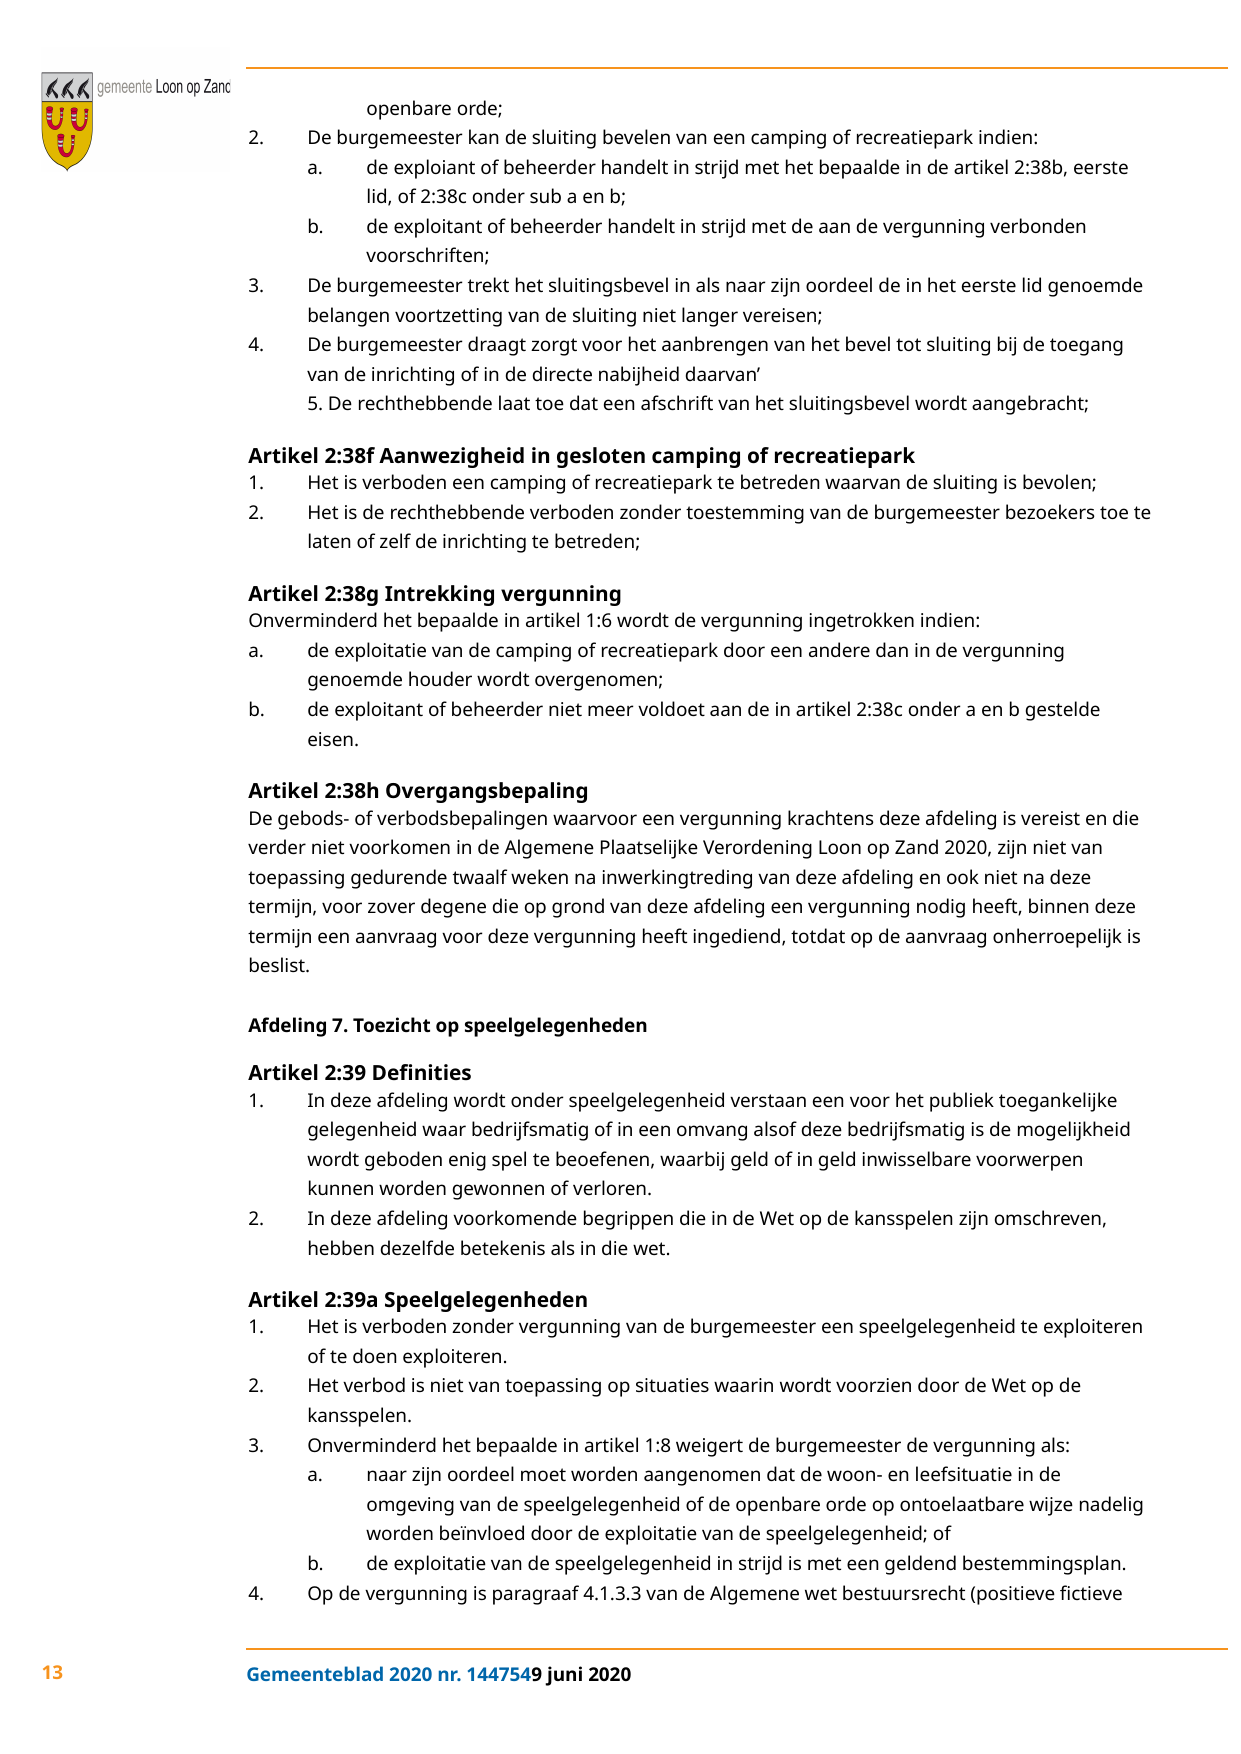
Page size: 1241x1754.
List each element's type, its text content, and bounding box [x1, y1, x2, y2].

list Het verbod is niet van toepassing op situaties waarin wordt voorzien door de Wet op de kansspelen. [248, 1373, 1152, 1428]
picture [41, 47, 231, 172]
text Artikel 2:38f Aanwezigheid in gesloten camping of recreatiepark [248, 441, 1152, 469]
list de exploitatie van de camping of recreatiepark door een andere dan in de vergunning genoemde houder wordt overgenomen; [248, 637, 1152, 692]
list De burgemeester kan de sluiting bevelen van een camping of recreatiepark indien: [248, 124, 1152, 150]
text De gebods- of verbodsbepalingen waarvoor een vergunning krachtens deze afdeling is vereist en die verder niet voorkomen in de Algemene Plaatselijke Verordening Loon op Zand 2020, zijn niet van toepassing gedurende twaalf weken na inwerkingtreding van deze afdeling en ook niet na deze termijn, voor zover degene die op grond van deze afdeling een vergunning nodig heeft, binnen deze termijn een aanvraag voor deze vergunning heeft ingediend, totdat op de aanvraag onherroepelijk is beslist. [248, 805, 1152, 978]
text Artikel 2:39 Definities [248, 1058, 1152, 1087]
list de exploiant of beheerder handelt in strijd met het bepaalde in de artikel 2:38b, eerste lid, of 2:38c onder sub a en b; [307, 154, 1152, 209]
list De burgemeester trekt het sluitingsbevel in als naar zijn oordeel de in het eerste lid genoemde belangen voortzetting van de sluiting niet langer vereisen; [248, 272, 1152, 328]
list Het is de rechthebbende verboden zonder toestemming van de burgemeester bezoekers toe te laten of zelf de inrichting te betreden; [248, 499, 1152, 554]
text Afdeling 7. Toezicht op speelgelegenheden [248, 1012, 1152, 1037]
text Artikel 2:38g Intrekking vergunning [248, 579, 1152, 607]
list Het is verboden zonder vergunning van de burgemeester een speelgelegenheid te exploiteren of te doen exploiteren. [248, 1313, 1152, 1369]
list Onverminderd het bepaalde in artikel 1:8 weigert de burgemeester de vergunning als: [248, 1432, 1152, 1458]
list de exploitant of beheerder niet meer voldoet aan de in artikel 2:38c onder a en b gestelde eisen. [248, 696, 1152, 752]
list In deze afdeling wordt onder speelgelegenheid verstaan een voor het publiek toegankelijke gelegenheid waar bedrijfsmatig of in een omvang alsof deze bedrijfsmatig is de mogelijkheid wordt geboden enig spel te beoefenen, waarbij geld of in geld inwisselbare voorwerpen kunnen worden gewonnen of verloren. [248, 1087, 1152, 1201]
list naar zijn oordeel moet worden aangenomen dat de woon- en leefsituatie in de omgeving van de speelgelegenheid of de openbare orde op ontoelaatbare wijze nadelig worden beïnvloed door de exploitatie van de speelgelegenheid; of [307, 1461, 1152, 1546]
text Onverminderd het bepaalde in artikel 1:6 wordt de vergunning ingetrokken indien: [248, 607, 1152, 633]
list de exploitant of beheerder handelt in strijd met de aan de vergunning verbonden voorschriften; [307, 213, 1152, 268]
text Artikel 2:39a Speelgelegenheden [248, 1285, 1152, 1313]
list In deze afdeling voorkomende begrippen die in de Wet op de kansspelen zijn omschreven, hebben dezelfde betekenis als in die wet. [248, 1205, 1152, 1260]
list openbare orde; [307, 95, 1152, 121]
list Op de vergunning is paragraaf 4.1.3.3 van de Algemene wet bestuursrecht (positieve fictieve [248, 1580, 1152, 1606]
list 5. De rechthebbende laat toe dat een afschrift van het sluitingsbevel wordt aangebracht; [248, 391, 1152, 416]
list De burgemeester draagt zorgt voor het aanbrengen van het bevel tot sluiting bij de toegang van de inrichting of in de directe nabijheid daarvan’ [248, 331, 1152, 387]
text Artikel 2:38h Overgangsbepaling [248, 776, 1152, 805]
list de exploitatie van de speelgelegenheid in strijd is met een geldend bestemmingsplan. [307, 1550, 1152, 1576]
list Het is verboden een camping of recreatiepark te betreden waarvan de sluiting is bevolen; [248, 469, 1152, 495]
